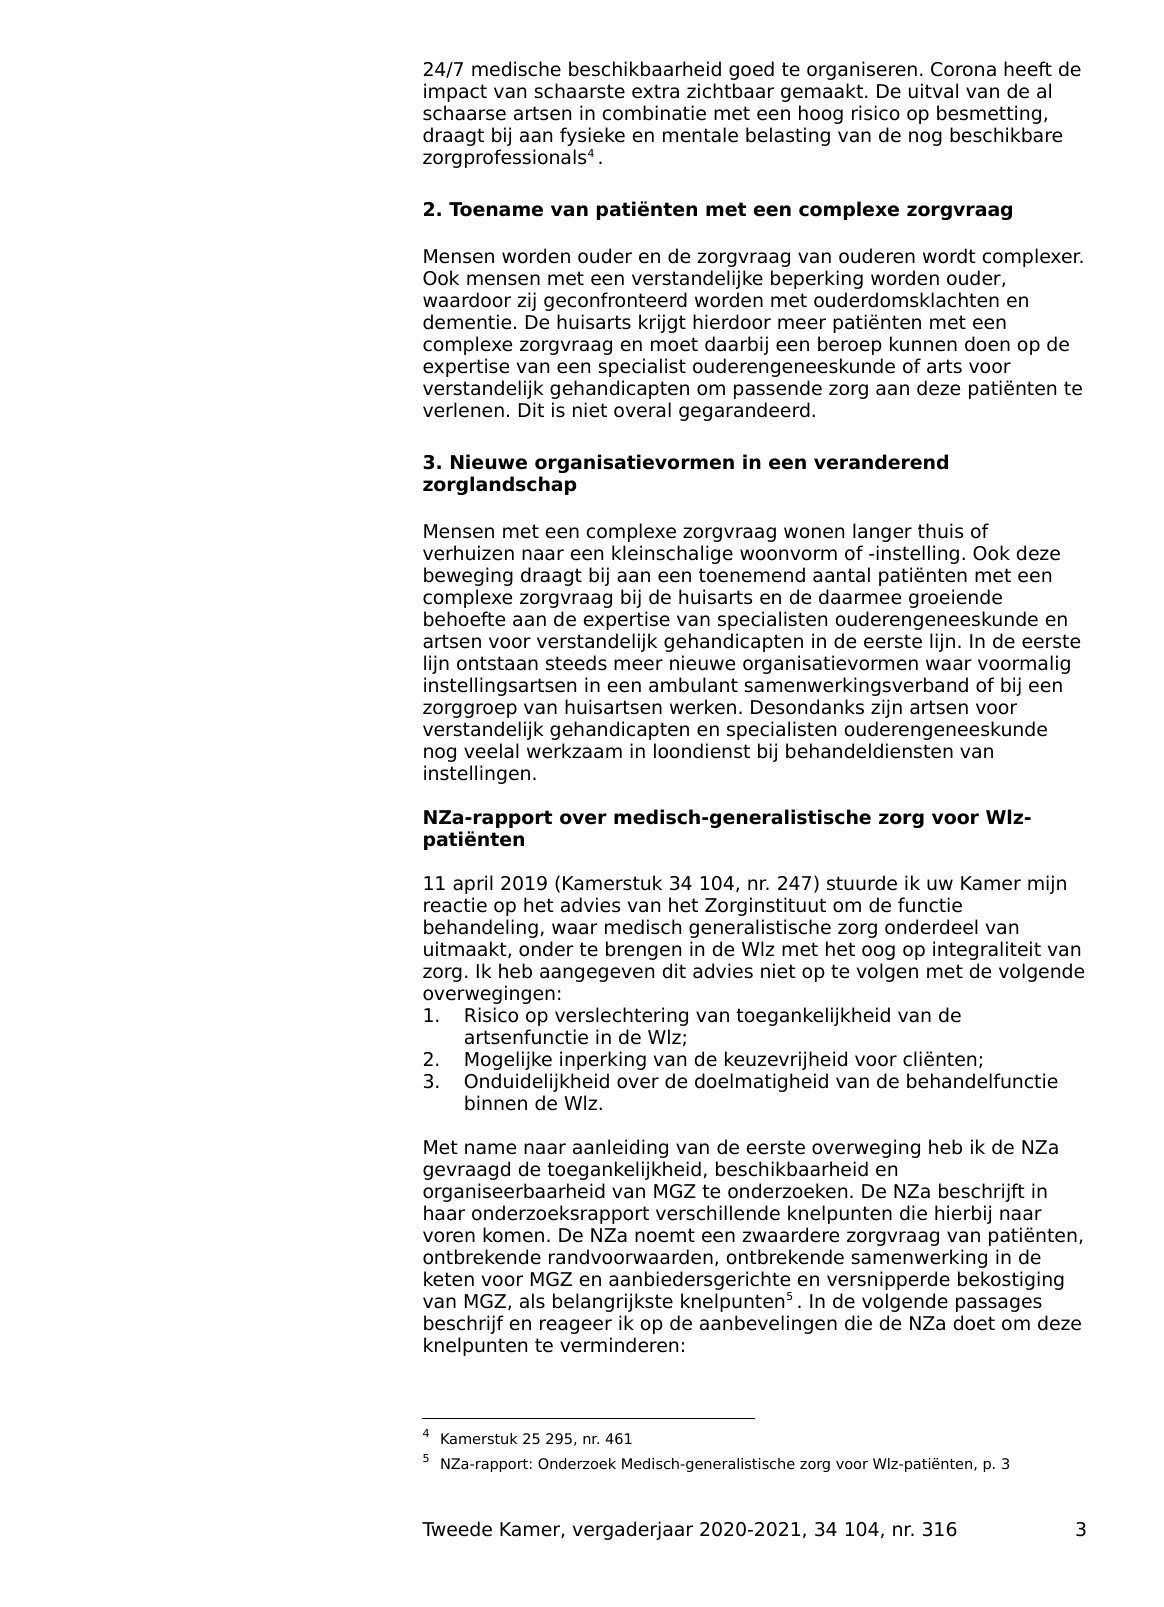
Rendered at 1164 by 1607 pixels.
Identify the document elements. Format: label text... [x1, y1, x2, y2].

text Mensen met een complexe zorgvraag wonen langer thuis of verhuizen naar een kleinschalige woonvorm of -instelling. Ook deze beweging draagt bij aan een toenemend aantal patiënten met een complexe zorgvraag bij de huisarts en de daarmee groeiende behoefte aan de expertise van specialisten ouderengeneeskunde en artsen voor verstandelijk gehandicapten in de eerste lijn. In de eerste lijn ontstaan steeds meer nieuwe organisatievormen waar voormalig instellingsartsen in een ambulant samenwerkingsverband of bij een zorggroep van huisartsen werken. Desondanks zijn artsen voor verstandelijk gehandicapten en specialisten ouderengeneeskunde nog veelal werkzaam in loondienst bij behandeldiensten van instellingen. [422, 521, 1087, 784]
text Kamerstuk 25 295, nr. 461 [422, 1427, 1087, 1449]
text 1. Risico op verslechtering van toegankelijkheid van de artsenfunctie in de Wlz; [422, 1005, 1087, 1049]
text 24/7 medische beschikbaarheid goed te organiseren. Corona heeft de impact van schaarste extra zichtbaar gemaakt. De uitval van de al schaarse artsen in combinatie met een hoog risico op besmetting, draagt bij aan fysieke en mentale belasting van de nog beschikbare zorgprofessionals. [422, 59, 1087, 169]
subtitle 3. Nieuwe organisatievormen in een veranderend zorglandschap [422, 452, 1087, 496]
text 3. Onduidelijkheid over de doelmatigheid van de behandelfunctie binnen de Wlz. [422, 1071, 1087, 1114]
text Mensen worden ouder en de zorgvraag van ouderen wordt complexer. Ook mensen met een verstandelijke beperking worden ouder, waardoor zij geconfronteerd worden met ouderdomsklachten en dementie. De huisarts krijgt hierdoor meer patiënten met een complexe zorgvraag en moet daarbij een beroep kunnen doen op de expertise van een specialist ouderengeneeskunde of arts voor verstandelijk gehandicapten om passende zorg aan deze patiënten te verlenen. Dit is niet overal gegarandeerd. [422, 246, 1087, 422]
text NZa-rapport: Onderzoek Medisch-generalistische zorg voor Wlz-patiënten, p. 3 [422, 1452, 1087, 1474]
text 11 april 2019 (Kamerstuk 34 104, nr. 247) stuurde ik uw Kamer mijn reactie op het advies van het Zorginstituut om de functie behandeling, waar medisch generalistische zorg onderdeel van uitmaakt, onder te brengen in de Wlz met het oog op integraliteit van zorg. Ik heb aangegeven dit advies niet op te volgen met de volgende overwegingen: [422, 873, 1087, 1005]
subtitle 2. Toename van patiënten met een complexe zorgvraag [422, 199, 1087, 221]
text Met name naar aanleiding van de eerste overweging heb ik de NZa gevraagd de toegankelijkheid, beschikbaarheid en organiseerbaarheid van MGZ te onderzoeken. De NZa beschrijft in haar onderzoeksrapport verschillende knelpunten die hierbij naar voren komen. De NZa noemt een zwaardere zorgvraag van patiënten, ontbrekende randvoorwaarden, ontbrekende samenwerking in de keten voor MGZ en aanbiedersgerichte en versnipperde bekostiging van MGZ, als belangrijkste knelpunten. In de volgende passages beschrijf en reageer ik op de aanbevelingen die de NZa doet om deze knelpunten te verminderen: [422, 1137, 1087, 1357]
text 2. Mogelijke inperking van de keuzevrijheid voor cliënten; [422, 1049, 1087, 1071]
subtitle NZa-rapport over medisch-generalistische zorg voor Wlz-patiënten [422, 807, 1087, 851]
